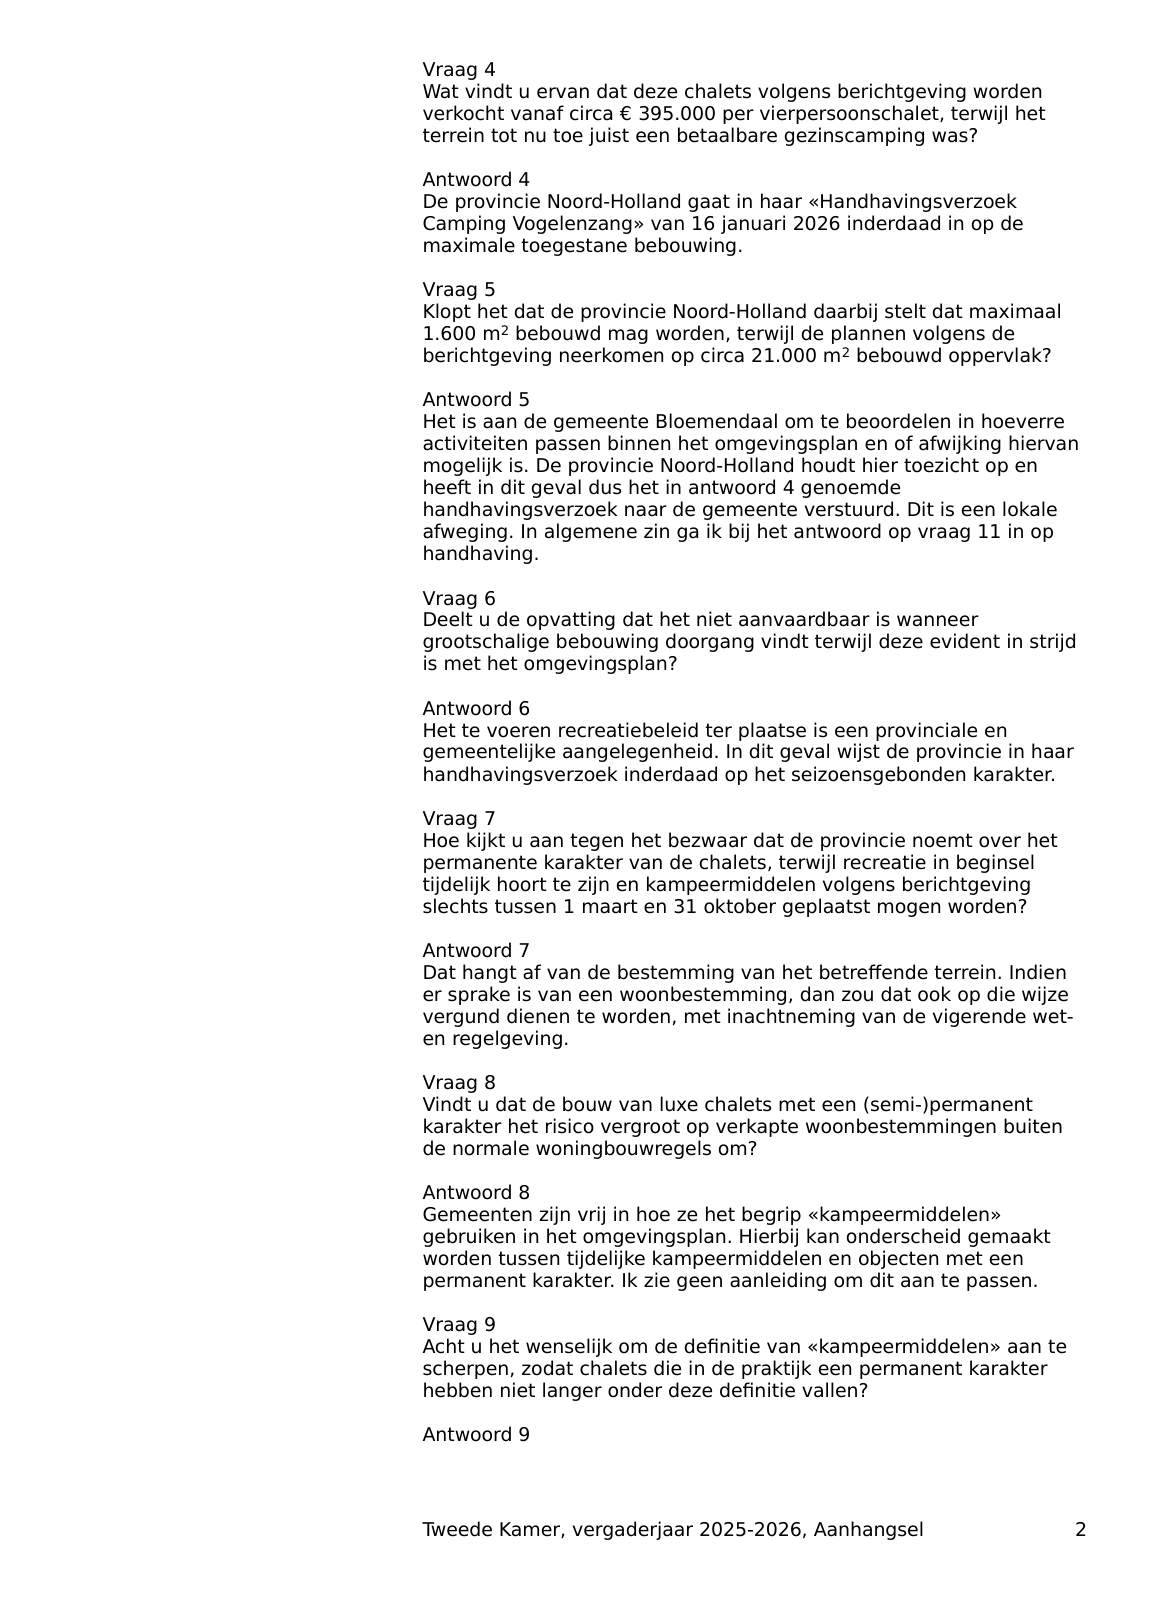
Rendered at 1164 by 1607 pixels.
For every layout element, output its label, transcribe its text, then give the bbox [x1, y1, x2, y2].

text Vraag 7 [422, 808, 1087, 829]
text Vraag 6 [422, 587, 1087, 609]
text Klopt het dat de provincie Noord-Holland daarbij stelt dat maximaal 1.600 m2 bebouwd mag worden, terwijl de plannen volgens de berichtgeving neerkomen op circa 21.000 m2 bebouwd oppervlak? [422, 301, 1087, 367]
text Antwoord 9 [422, 1424, 1087, 1446]
text Antwoord 7 [422, 940, 1087, 962]
text Antwoord 8 [422, 1182, 1087, 1204]
text Vraag 8 [422, 1072, 1087, 1094]
text Wat vindt u ervan dat deze chalets volgens berichtgeving worden verkocht vanaf circa € 395.000 per vierpersoonschalet, terwijl het terrein tot nu toe juist een betaalbare gezinscamping was? [422, 81, 1087, 147]
text Hoe kijkt u aan tegen het bezwaar dat de provincie noemt over het permanente karakter van de chalets, terwijl recreatie in beginsel tijdelijk hoort te zijn en kampeermiddelen volgens berichtgeving slechts tussen 1 maart en 31 oktober geplaatst mogen worden? [422, 829, 1087, 917]
text Vraag 5 [422, 279, 1087, 301]
text De provincie Noord-Holland gaat in haar «Handhavingsverzoek Camping Vogelenzang» van 16 januari 2026 inderdaad in op de maximale toegestane bebouwing. [422, 191, 1087, 257]
text Gemeenten zijn vrij in hoe ze het begrip «kampeermiddelen» gebruiken in het omgevingsplan. Hierbij kan onderscheid gemaakt worden tussen tijdelijke kampeermiddelen en objecten met een permanent karakter. Ik zie geen aanleiding om dit aan te passen. [422, 1204, 1087, 1292]
text Deelt u de opvatting dat het niet aanvaardbaar is wanneer grootschalige bebouwing doorgang vindt terwijl deze evident in strijd is met het omgevingsplan? [422, 609, 1087, 675]
text Vraag 4 [422, 59, 1087, 81]
text Antwoord 5 [422, 389, 1087, 411]
text Acht u het wenselijk om de definitie van «kampeermiddelen» aan te scherpen, zodat chalets die in de praktijk een permanent karakter hebben niet langer onder deze definitie vallen? [422, 1336, 1087, 1402]
text Dat hangt af van de bestemming van het betreffende terrein. Indien er sprake is van een woonbestemming, dan zou dat ook op die wijze vergund dienen te worden, met inachtneming van de vigerende wet- en regelgeving. [422, 962, 1087, 1049]
text Vindt u dat de bouw van luxe chalets met een (semi-)permanent karakter het risico vergroot op verkapte woonbestemmingen buiten de normale woningbouwregels om? [422, 1094, 1087, 1160]
text Antwoord 6 [422, 697, 1087, 719]
text Het is aan de gemeente Bloemendaal om te beoordelen in hoeverre activiteiten passen binnen het omgevingsplan en of afwijking hiervan mogelijk is. De provincie Noord-Holland houdt hier toezicht op en heeft in dit geval dus het in antwoord 4 genoemde handhavingsverzoek naar de gemeente verstuurd. Dit is een lokale afweging. In algemene zin ga ik bij het antwoord op vraag 11 in op handhaving. [422, 411, 1087, 565]
text Vraag 9 [422, 1314, 1087, 1336]
text Antwoord 4 [422, 169, 1087, 191]
text Het te voeren recreatiebeleid ter plaatse is een provinciale en gemeentelijke aangelegenheid. In dit geval wijst de provincie in haar handhavingsverzoek inderdaad op het seizoensgebonden karakter. [422, 719, 1087, 785]
